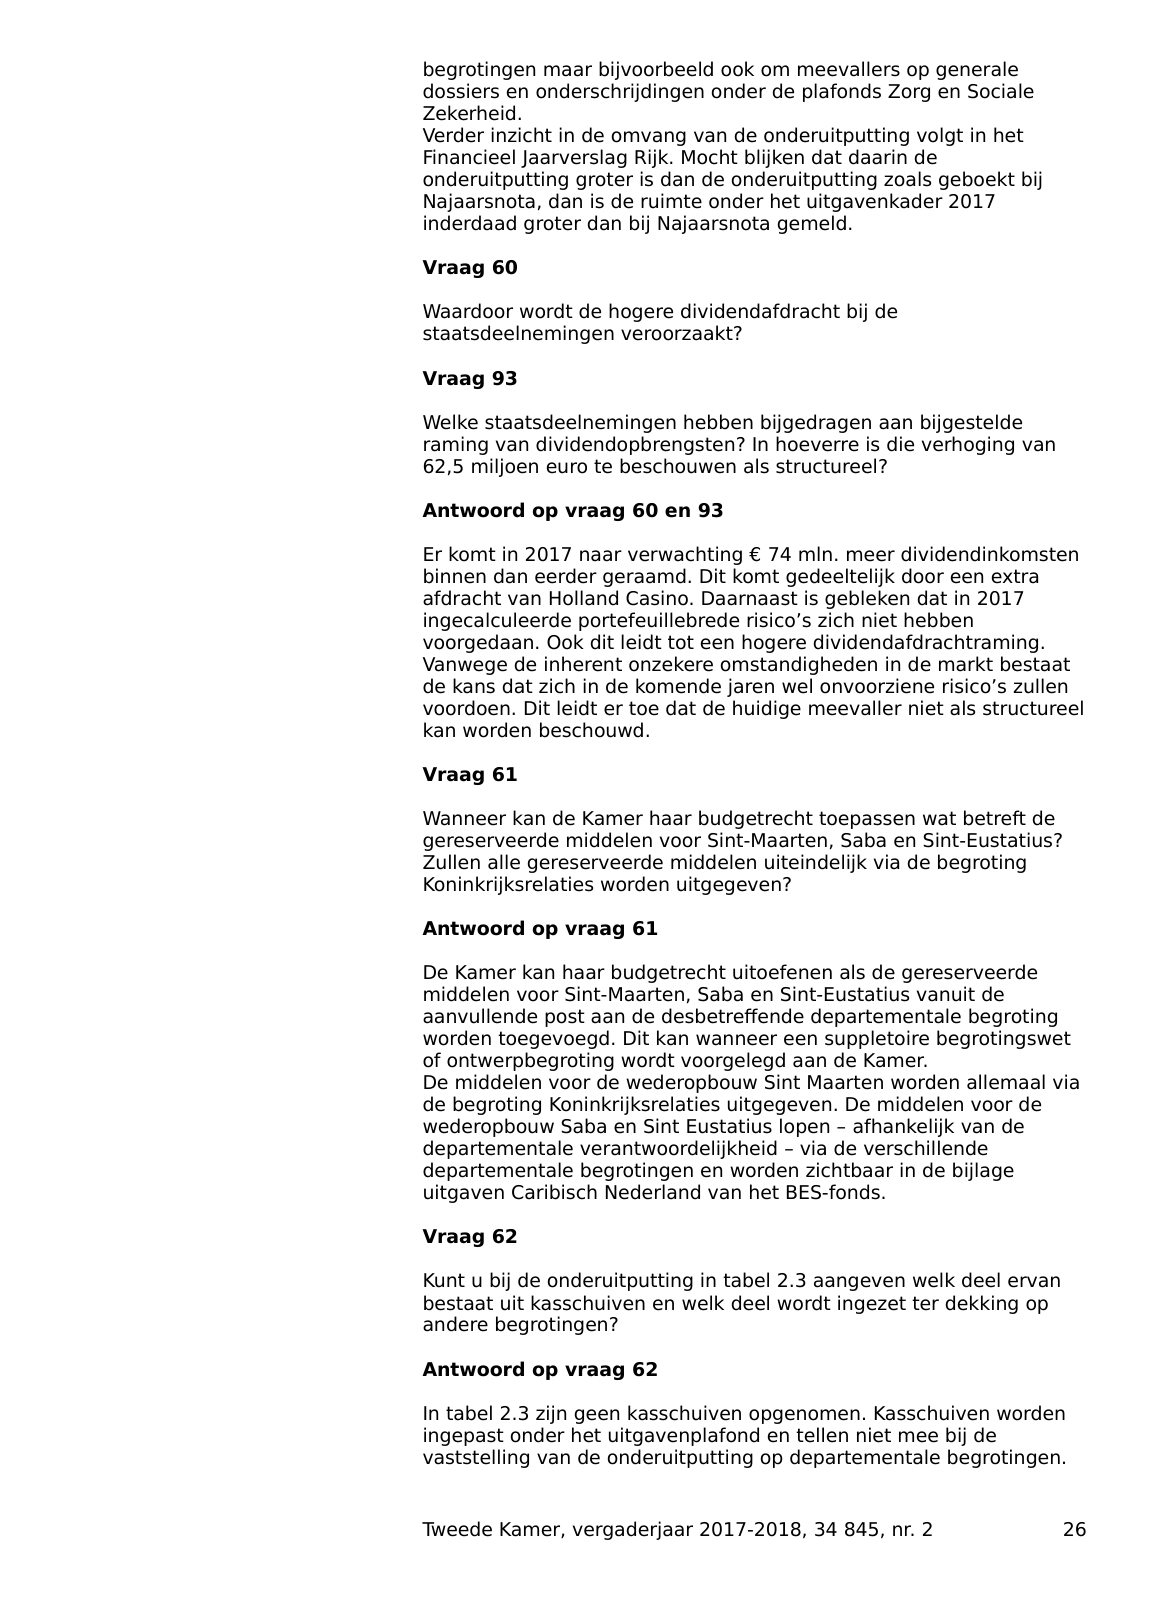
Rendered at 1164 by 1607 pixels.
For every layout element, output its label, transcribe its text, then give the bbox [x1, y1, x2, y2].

subtitle Vraag 93 [422, 367, 1087, 389]
text Waardoor wordt de hogere dividendafdracht bij de staatsdeelnemingen veroorzaakt? [422, 301, 1087, 345]
text Er komt in 2017 naar verwachting € 74 mln. meer dividendinkomsten binnen dan eerder geraamd. Dit komt gedeeltelijk door een extra afdracht van Holland Casino. Daarnaast is gebleken dat in 2017 ingecalculeerde portefeuillebrede risico’s zich niet hebben voorgedaan. Ook dit leidt tot een hogere dividendafdrachtraming. Vanwege de inherent onzekere omstandigheden in de markt bestaat de kans dat zich in de komende jaren wel onvoorziene risico’s zullen voordoen. Dit leidt er toe dat de huidige meevaller niet als structureel kan worden beschouwd. [422, 544, 1087, 742]
text Kunt u bij de onderuitputting in tabel 2.3 aangeven welk deel ervan bestaat uit kasschuiven en welk deel wordt ingezet ter dekking op andere begrotingen? [422, 1270, 1087, 1336]
subtitle Vraag 61 [422, 764, 1087, 786]
text begrotingen maar bijvoorbeeld ook om meevallers op generale dossiers en onderschrijdingen onder de plafonds Zorg en Sociale Zekerheid. [422, 59, 1087, 125]
subtitle Vraag 60 [422, 257, 1087, 279]
text In tabel 2.3 zijn geen kasschuiven opgenomen. Kasschuiven worden ingepast onder het uitgavenplafond en tellen niet mee bij de vaststelling van de onderuitputting op departementale begrotingen. [422, 1403, 1087, 1469]
subtitle Antwoord op vraag 60 en 93 [422, 500, 1087, 522]
subtitle Antwoord op vraag 62 [422, 1358, 1087, 1381]
text Wanneer kan de Kamer haar budgetrecht toepassen wat betreft de gereserveerde middelen voor Sint-Maarten, Saba en Sint-Eustatius? Zullen alle gereserveerde middelen uiteindelijk via de begroting Koninkrijksrelaties worden uitgegeven? [422, 808, 1087, 896]
subtitle Antwoord op vraag 61 [422, 918, 1087, 940]
text Verder inzicht in de omvang van de onderuitputting volgt in het Financieel Jaarverslag Rijk. Mocht blijken dat daarin de onderuitputting groter is dan de onderuitputting zoals geboekt bij Najaarsnota, dan is de ruimte onder het uitgavenkader 2017 inderdaad groter dan bij Najaarsnota gemeld. [422, 125, 1087, 235]
text De Kamer kan haar budgetrecht uitoefenen als de gereserveerde middelen voor Sint-Maarten, Saba en Sint-Eustatius vanuit de aanvullende post aan de desbetreffende departementale begroting worden toegevoegd. Dit kan wanneer een suppletoire begrotingswet of ontwerpbegroting wordt voorgelegd aan de Kamer. [422, 962, 1087, 1072]
subtitle Vraag 62 [422, 1226, 1087, 1248]
text Welke staatsdeelnemingen hebben bijgedragen aan bijgestelde raming van dividendopbrengsten? In hoeverre is die verhoging van 62,5 miljoen euro te beschouwen als structureel? [422, 412, 1087, 477]
text De middelen voor de wederopbouw Sint Maarten worden allemaal via de begroting Koninkrijksrelaties uitgegeven. De middelen voor de wederopbouw Saba en Sint Eustatius lopen – afhankelijk van de departementale verantwoordelijkheid – via de verschillende departementale begrotingen en worden zichtbaar in de bijlage uitgaven Caribisch Nederland van het BES-fonds. [422, 1072, 1087, 1204]
